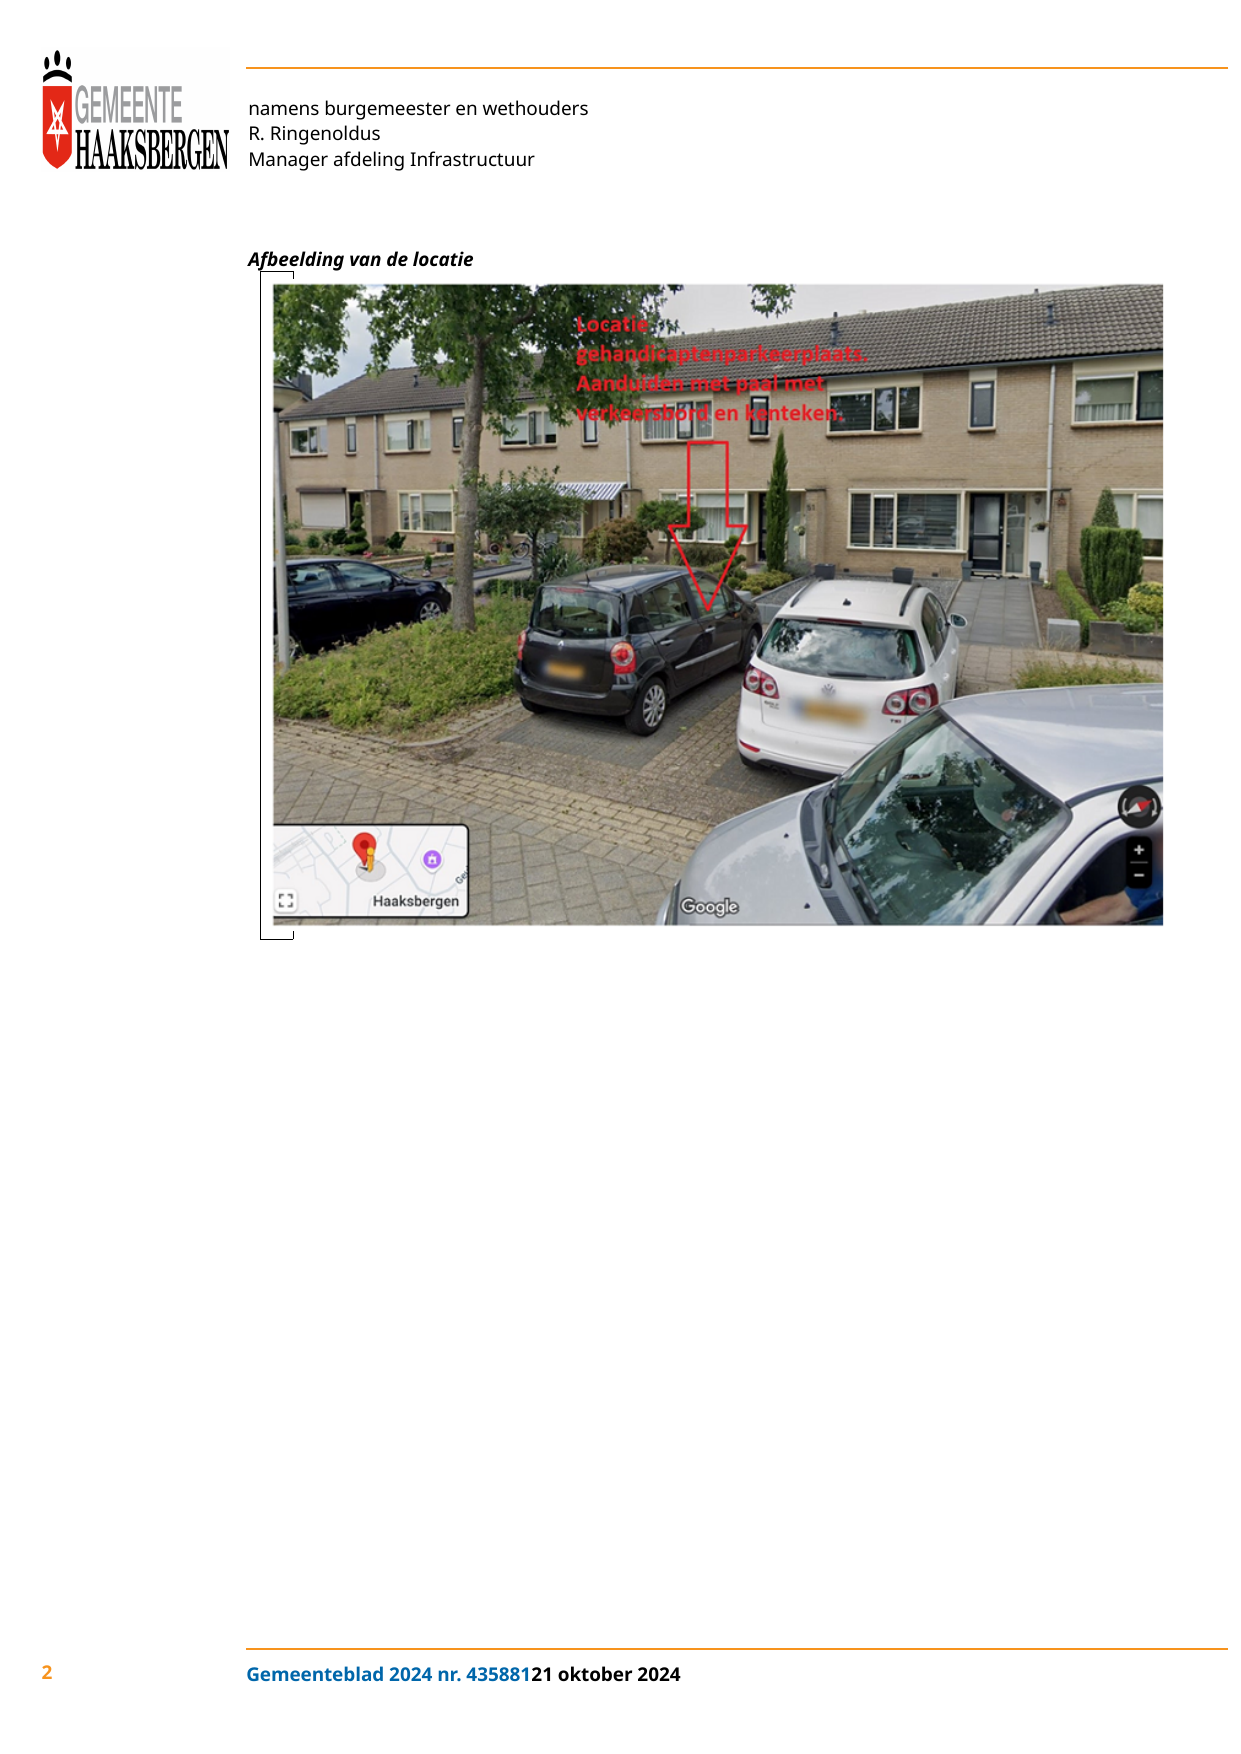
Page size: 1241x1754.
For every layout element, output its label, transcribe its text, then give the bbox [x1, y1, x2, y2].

text R. Ringenoldus [248, 121, 1152, 146]
text Afbeelding van de locatie [248, 251, 1152, 270]
text Manager afdeling Infrastructuur [248, 146, 1152, 172]
picture [268, 279, 1173, 931]
picture [41, 47, 231, 172]
text namens burgemeester en wethouders [248, 95, 1152, 121]
